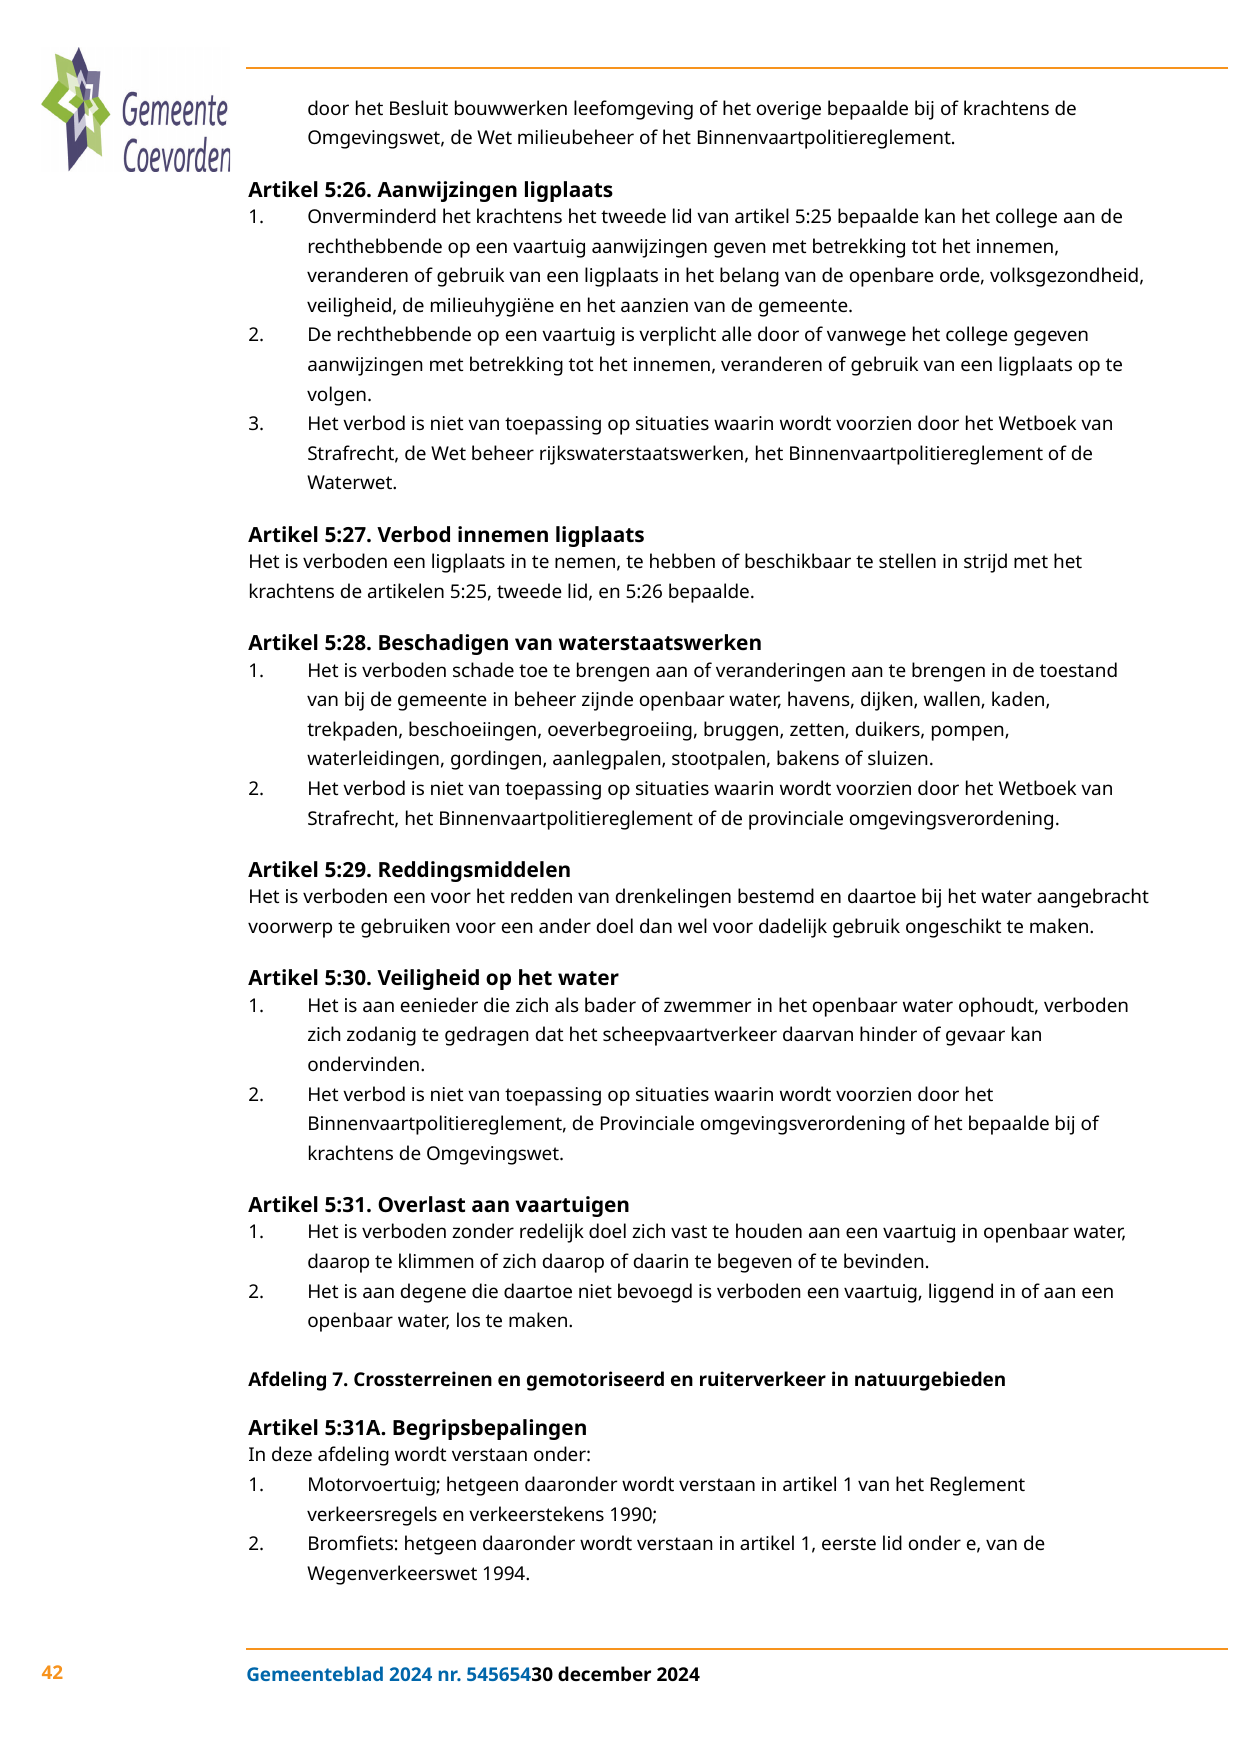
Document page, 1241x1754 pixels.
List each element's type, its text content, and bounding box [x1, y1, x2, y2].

list De rechthebbende op een vaartuig is verplicht alle door of vanwege het college gegeven aanwijzingen met betrekking tot het innemen, veranderen of gebruik van een ligplaats op te volgen. [248, 322, 1152, 406]
list Onverminderd het krachtens het tweede lid van artikel 5:25 bepaalde kan het college aan de rechthebbende op een vaartuig aanwijzingen geven met betrekking tot het innemen, veranderen of gebruik van een ligplaats in het belang van de openbare orde, volksgezondheid, veiligheid, de milieuhygiëne en het aanzien van de gemeente. [248, 203, 1152, 318]
list Motorvoertuig; hetgeen daaronder wordt verstaan in artikel 1 van het Reglement verkeersregels en verkeerstekens 1990; [248, 1471, 1152, 1527]
text Artikel 5:27. Verbod innemen ligplaats [248, 520, 1152, 548]
text Artikel 5:30. Veiligheid op het water [248, 963, 1152, 992]
list Het is aan degene die daartoe niet bevoegd is verboden een vaartuig, liggend in of aan een openbaar water, los te maken. [248, 1278, 1152, 1333]
list door het Besluit bouwwerken leefomgeving of het overige bepaalde bij of krachtens de Omgevingswet, de Wet milieubeheer of het Binnenvaartpolitiereglement. [248, 95, 1152, 150]
text Artikel 5:29. Reddingsmiddelen [248, 855, 1152, 883]
list Het verbod is niet van toepassing op situaties waarin wordt voorzien door het Wetboek van Strafrecht, het Binnenvaartpolitiereglement of de provinciale omgevingsverordening. [248, 775, 1152, 830]
text Afdeling 7. Crossterreinen en gemotoriseerd en ruiterverkeer in natuurgebieden [248, 1367, 1152, 1392]
text Het is verboden een voor het redden van drenkelingen bestemd en daartoe bij het water aangebracht voorwerp te gebruiken voor een ander doel dan wel voor dadelijk gebruik ongeschikt te maken. [248, 883, 1152, 939]
text In deze afdeling wordt verstaan onder: [248, 1442, 1152, 1467]
text Artikel 5:31. Overlast aan vaartuigen [248, 1190, 1152, 1219]
list Het verbod is niet van toepassing op situaties waarin wordt voorzien door het Binnenvaartpolitiereglement, de Provinciale omgevingsverordening of het bepaalde bij of krachtens de Omgevingswet. [248, 1081, 1152, 1166]
text Het is verboden een ligplaats in te nemen, te hebben of beschikbaar te stellen in strijd met het krachtens de artikelen 5:25, tweede lid, en 5:26 bepaalde. [248, 548, 1152, 604]
text Artikel 5:31A. Begripsbepalingen [248, 1413, 1152, 1442]
list Het is verboden zonder redelijk doel zich vast te houden aan een vaartuig in openbaar water, daarop te klimmen of zich daarop of daarin te begeven of te bevinden. [248, 1219, 1152, 1274]
list Het verbod is niet van toepassing op situaties waarin wordt voorzien door het Wetboek van Strafrecht, de Wet beheer rijkswaterstaatswerken, het Binnenvaartpolitiereglement of de Waterwet. [248, 410, 1152, 495]
list Bromfiets: hetgeen daaronder wordt verstaan in artikel 1, eerste lid onder e, van de Wegenverkeerswet 1994. [248, 1530, 1152, 1586]
picture [41, 47, 231, 172]
list Het is aan eenieder die zich als bader of zwemmer in het openbaar water ophoudt, verboden zich zodanig te gedragen dat het scheepvaartverkeer daarvan hinder of gevaar kan ondervinden. [248, 992, 1152, 1077]
list Het is verboden schade toe te brengen aan of veranderingen aan te brengen in de toestand van bij de gemeente in beheer zijnde openbaar water, havens, dijken, wallen, kaden, trekpaden, beschoeiingen, oeverbegroeiing, bruggen, zetten, duikers, pompen, waterleidingen, gordingen, aanlegpalen, stootpalen, bakens of sluizen. [248, 657, 1152, 771]
text Artikel 5:26. Aanwijzingen ligplaats [248, 175, 1152, 203]
text Artikel 5:28. Beschadigen van waterstaatswerken [248, 628, 1152, 657]
